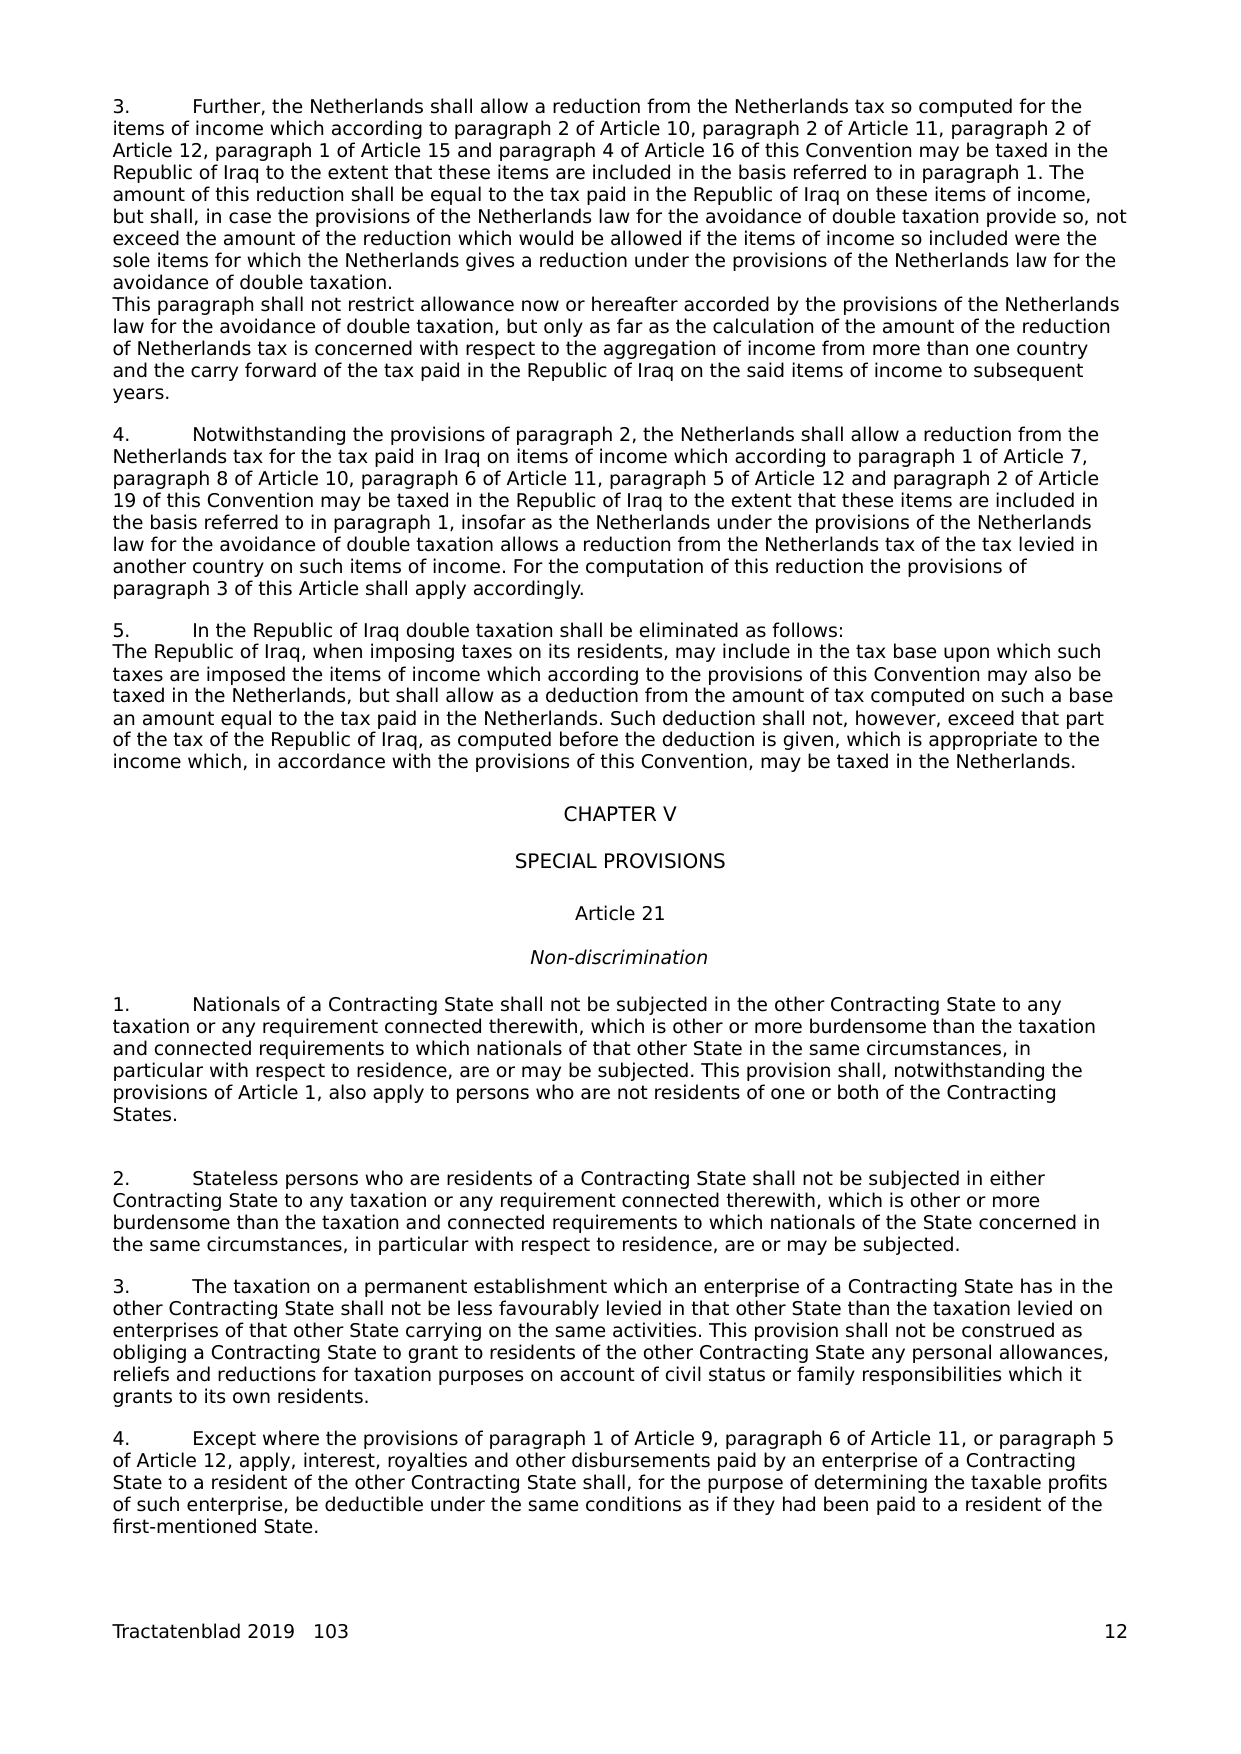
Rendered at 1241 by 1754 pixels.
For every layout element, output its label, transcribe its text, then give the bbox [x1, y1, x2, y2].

text 2. Stateless persons who are residents of a Contracting State shall not be subjected in either Contracting State to any taxation or any requirement connected therewith, which is other or more burdensome than the taxation and connected requirements to which nationals of the State concerned in the same circumstances, in particular with respect to residence, are or may be subjected. [112, 1168, 1128, 1256]
text 3. The taxation on a permanent establishment which an enterprise of a Contracting State has in the other Contracting State shall not be less favourably levied in that other State than the taxation levied on enterprises of that other State carrying on the same activities. This provision shall not be construed as obliging a Contracting State to grant to residents of the other Contracting State any personal allowances, reliefs and reductions for taxation purposes on account of civil status or family responsibilities which it grants to its own residents. [112, 1276, 1128, 1408]
subtitle Article 21 Non-discrimination [112, 903, 1128, 969]
text The Republic of Iraq, when imposing taxes on its residents, may include in the tax base upon which such taxes are imposed the items of income which according to the provisions of this Convention may also be taxed in the Netherlands, but shall allow as a deduction from the amount of tax computed on such a base an amount equal to the tax paid in the Netherlands. Such deduction shall not, however, exceed that part of the tax of the Republic of Iraq, as computed before the deduction is given, which is appropriate to the income which, in accordance with the provisions of this Convention, may be taxed in the Netherlands. [112, 641, 1128, 773]
text 4. Notwithstanding the provisions of paragraph 2, the Netherlands shall allow a reduction from the Netherlands tax for the tax paid in Iraq on items of income which according to paragraph 1 of Article 7, paragraph 8 of Article 10, paragraph 6 of Article 11, paragraph 5 of Article 12 and paragraph 2 of Article 19 of this Convention may be taxed in the Republic of Iraq to the extent that these items are included in the basis referred to in paragraph 1, insofar as the Netherlands under the provisions of the Netherlands law for the avoidance of double taxation allows a reduction from the Netherlands tax of the tax levied in another country on such items of income. For the computation of this reduction the provisions of paragraph 3 of this Article shall apply accordingly. [112, 424, 1128, 599]
text 1. Nationals of a Contracting State shall not be subjected in the other Contracting State to any taxation or any requirement connected therewith, which is other or more burdensome than the taxation and connected requirements to which nationals of that other State in the same circumstances, in particular with respect to residence, are or may be subjected. This provision shall, notwithstanding the provisions of Article 1, also apply to persons who are not residents of one or both of the Contracting States. [112, 994, 1128, 1126]
text 4. Except where the provisions of paragraph 1 of Article 9, paragraph 6 of Article 11, or paragraph 5 of Article 12, apply, interest, royalties and other disbursements paid by an enterprise of a Contracting State to a resident of the other Contracting State shall, for the purpose of determining the taxable profits of such enterprise, be deductible under the same conditions as if they had been paid to a resident of the first-mentioned State. [112, 1428, 1128, 1538]
text This paragraph shall not restrict allowance now or hereafter accorded by the provisions of the Netherlands law for the avoidance of double taxation, but only as far as the calculation of the amount of the reduction of Netherlands tax is concerned with respect to the aggregation of income from more than one country and the carry forward of the tax paid in the Republic of Iraq on the said items of income to subsequent years. [112, 294, 1128, 404]
subtitle CHAPTER V SPECIAL PROVISIONS [112, 803, 1128, 873]
text 5. In the Republic of Iraq double taxation shall be eliminated as follows: [112, 619, 1128, 641]
text 3. Further, the Netherlands shall allow a reduction from the Netherlands tax so computed for the items of income which according to paragraph 2 of Article 10, paragraph 2 of Article 11, paragraph 2 of Article 12, paragraph 1 of Article 15 and paragraph 4 of Article 16 of this Convention may be taxed in the Republic of Iraq to the extent that these items are included in the basis referred to in paragraph 1. The amount of this reduction shall be equal to the tax paid in the Republic of Iraq on these items of income, but shall, in case the provisions of the Netherlands law for the avoidance of double taxation provide so, not exceed the amount of the reduction which would be allowed if the items of income so included were the sole items for which the Netherlands gives a reduction under the provisions of the Netherlands law for the avoidance of double taxation. [112, 96, 1128, 294]
